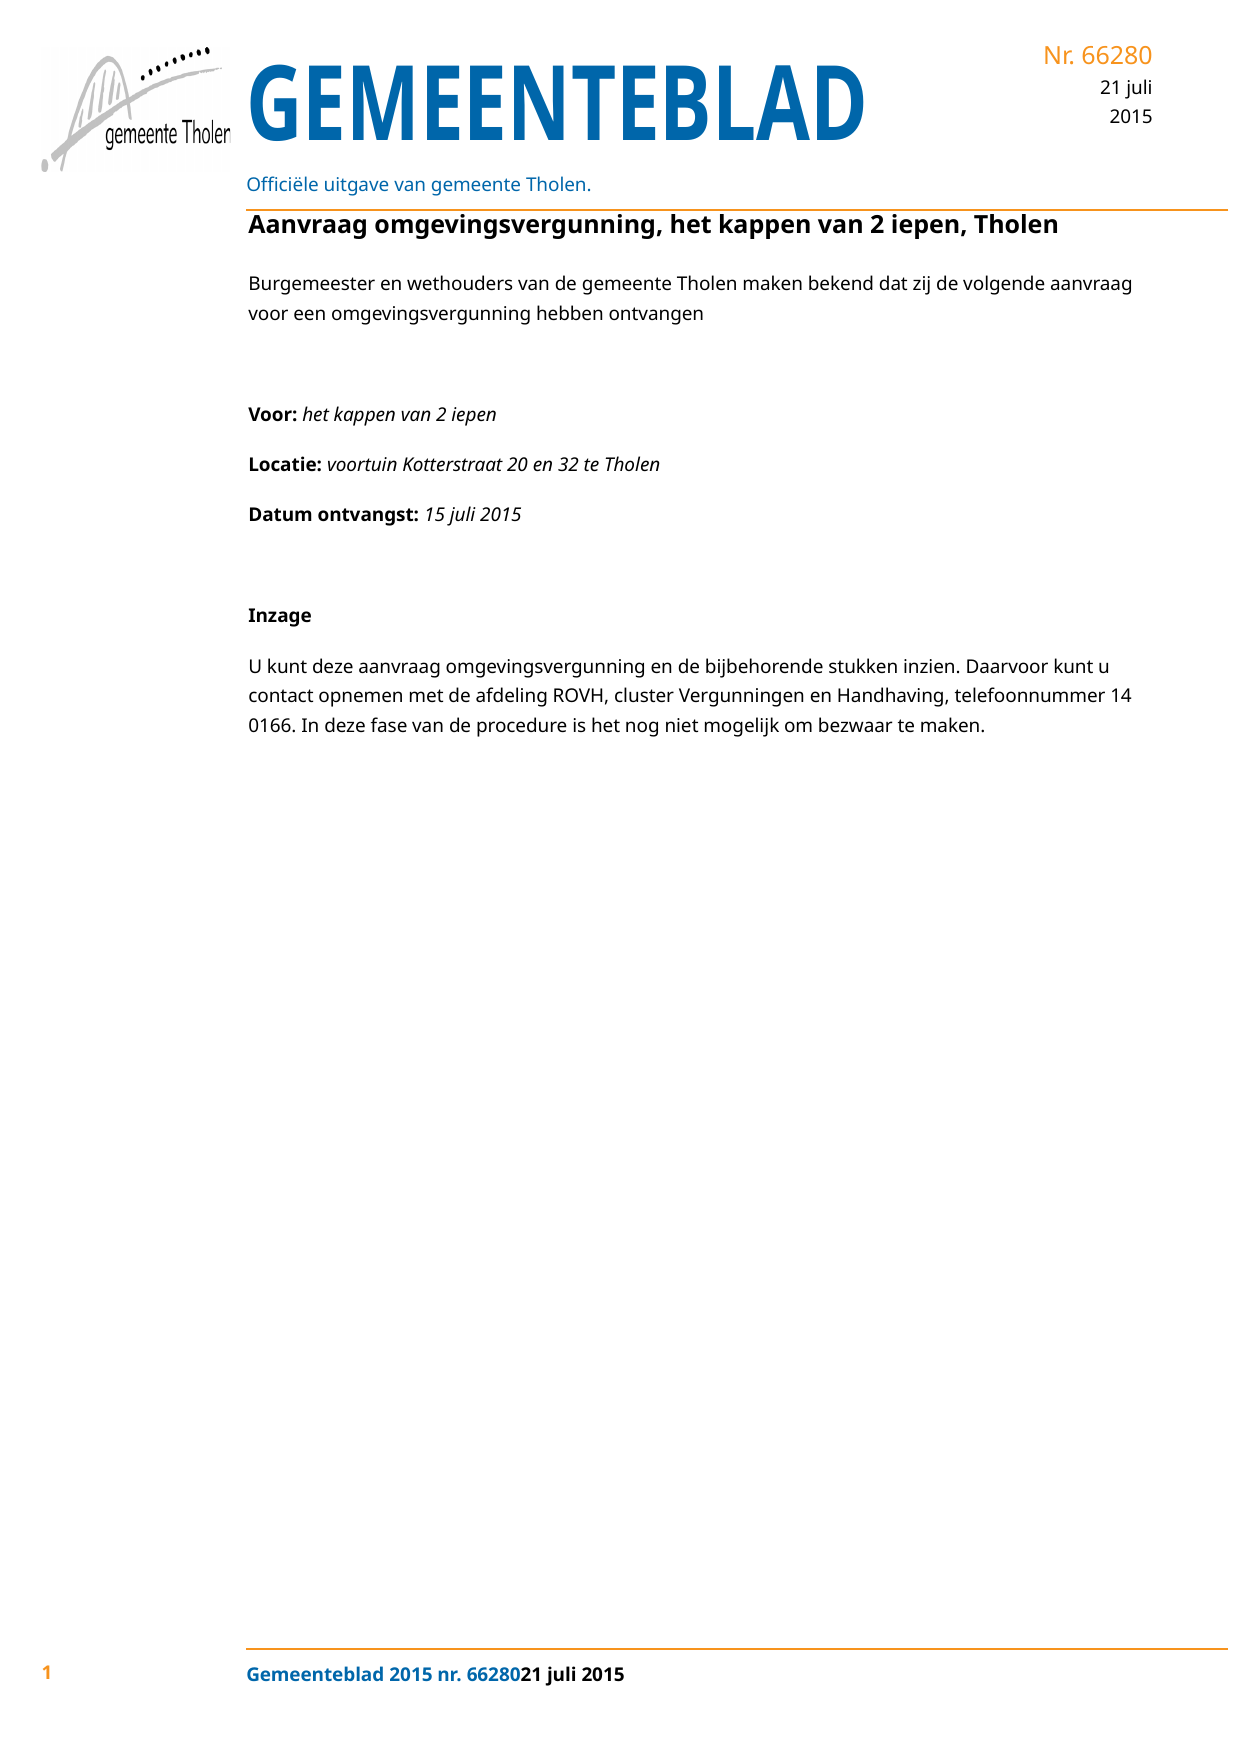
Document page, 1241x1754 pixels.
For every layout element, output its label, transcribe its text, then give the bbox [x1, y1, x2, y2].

text Datum ontvangst: 15 juli 2015 [248, 502, 1152, 527]
text Locatie: voortuin Kotterstraat 20 en 32 te Tholen [248, 451, 1152, 477]
text Voor: het kappen van 2 iepen [248, 401, 1152, 426]
text Inzage [248, 602, 1152, 628]
picture [41, 47, 231, 172]
text Burgemeester en wethouders van de gemeente Tholen maken bekend dat zij de volgende aanvraag voor een omgevingsvergunning hebben ontvangen [248, 270, 1152, 326]
text Aanvraag omgevingsvergunning, het kappen van 2 iepen, Tholen [248, 211, 1152, 241]
text U kunt deze aanvraag omgevingsvergunning en de bijbehorende stukken inzien. Daarvoor kunt u contact opnemen met de afdeling ROVH, cluster Vergunningen en Handhaving, telefoonnummer 14 0166. In deze fase van de procedure is het nog niet mogelijk om bezwaar te maken. [248, 653, 1152, 738]
